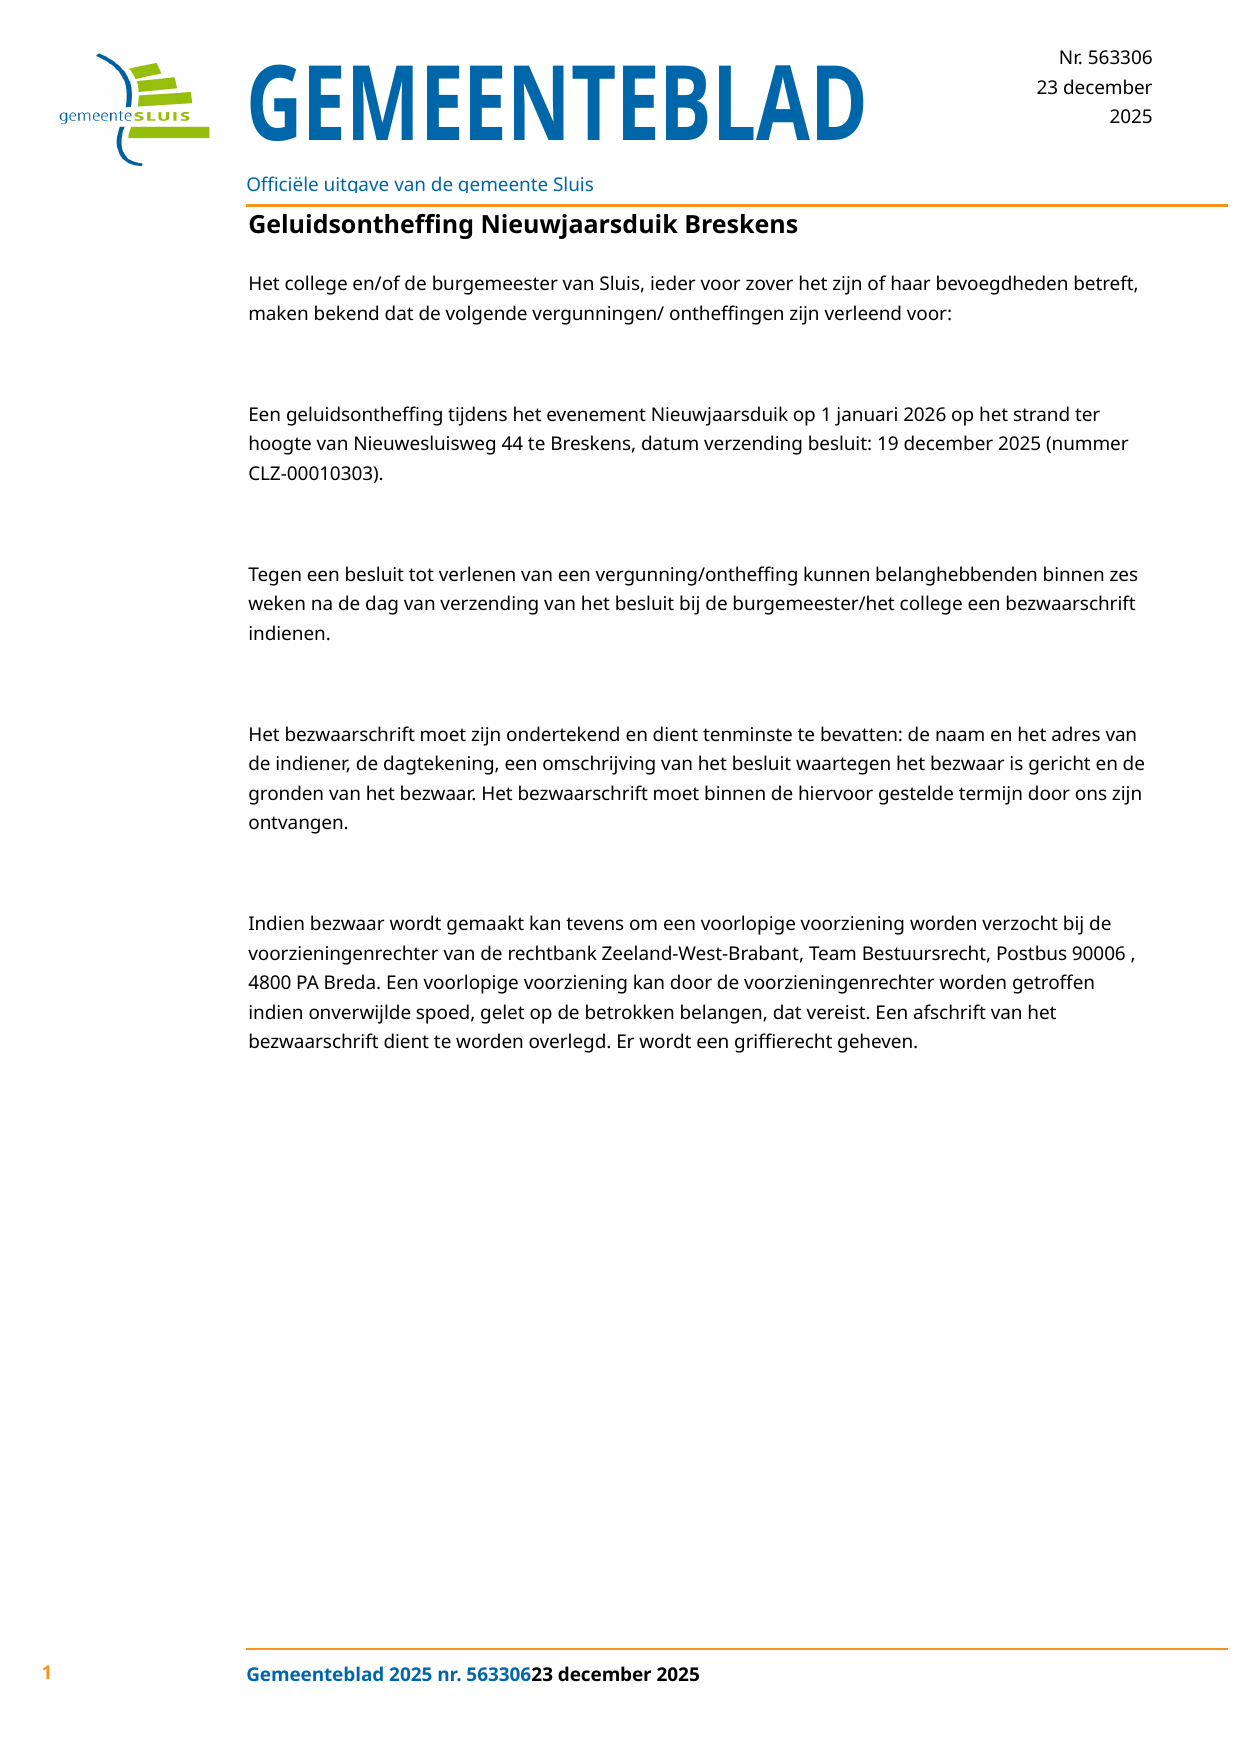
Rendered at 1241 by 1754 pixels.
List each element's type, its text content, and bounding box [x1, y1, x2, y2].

text Geluidsontheffing Nieuwjaarsduik Breskens [248, 207, 1152, 241]
text Een geluidsontheffing tijdens het evenement Nieuwjaarsduik op 1 januari 2026 op het strand ter hoogte van Nieuwesluisweg 44 te Breskens, datum verzending besluit: 19 december 2025 (nummer CLZ-00010303). [248, 401, 1152, 486]
picture [41, 47, 231, 172]
text Tegen een besluit tot verlenen van een vergunning/ontheffing kunnen belanghebbenden binnen zes weken na de dag van verzending van het besluit bij de burgemeester/het college een bezwaarschrift indienen. [248, 561, 1152, 646]
text Het college en/of de burgemeester van Sluis, ieder voor zover het zijn of haar bevoegdheden betreft, maken bekend dat de volgende vergunningen/ ontheffingen zijn verleend voor: [248, 270, 1152, 326]
text Indien bezwaar wordt gemaakt kan tevens om een voorlopige voorziening worden verzocht bij de voorzieningenrechter van de rechtbank Zeeland-West-Brabant, Team Bestuursrecht, Postbus 90006 , 4800 PA Breda. Een voorlopige voorziening kan door de voorzieningenrechter worden getroffen indien onverwijlde spoed, gelet op de betrokken belangen, dat vereist. Een afschrift van het bezwaarschrift dient te worden overlegd. Er wordt een griffierecht geheven. [248, 910, 1152, 1054]
text Het bezwaarschrift moet zijn ondertekend en dient tenminste te bevatten: de naam en het adres van de indiener, de dagtekening, een omschrijving van het besluit waartegen het bezwaar is gericht en de gronden van het bezwaar. Het bezwaarschrift moet binnen de hiervoor gestelde termijn door ons zijn ontvangen. [248, 721, 1152, 835]
